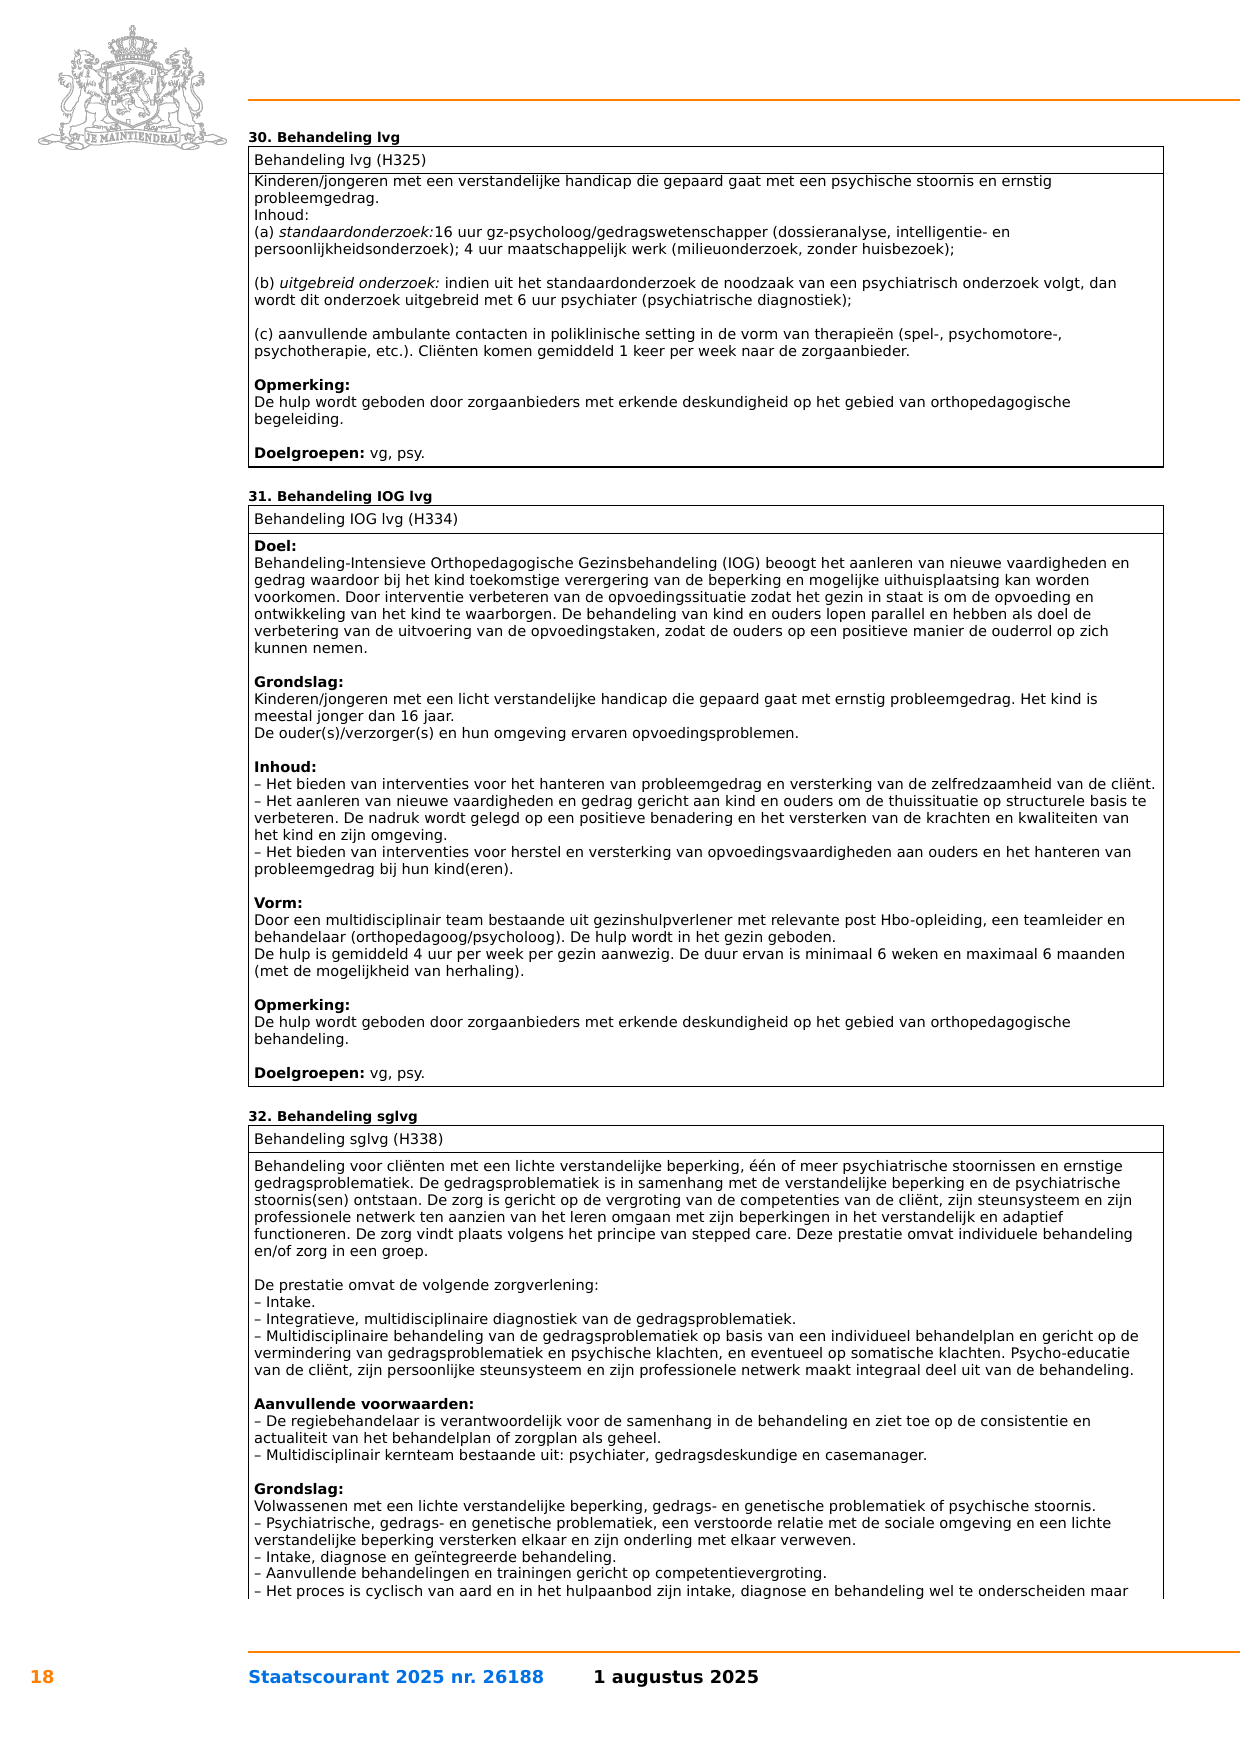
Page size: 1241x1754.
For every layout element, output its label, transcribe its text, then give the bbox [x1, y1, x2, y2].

table_cell (b) uitgebreid onderzoek: indien uit het standaardonderzoek de noodzaak van een psychiatrisch onderzoek volgt, dan wordt dit onderzoek uitgebreid met 6 uur psychiater (psychiatrische diagnostiek); [249, 275, 1163, 309]
table_cell [249, 1048, 1163, 1064]
table_header 32. Behandeling sglvg [248, 1109, 1163, 1125]
table_cell Kinderen/jongeren met een verstandelijke handicap die gepaard gaat met een psychische stoornis en ernstig probleemgedrag. Inhoud: (a) standaardonderzoek:16 uur gz-psycholoog/gedragswetenschapper (dossieranalyse, intelligentie- en persoonlijkheidsonderzoek); 4 uur maatschappelijk werk (milieuonderzoek, zonder huisbezoek); [249, 174, 1163, 258]
table_cell Grondslag: Kinderen/jongeren met een licht verstandelijke handicap die gepaard gaat met ernstig probleemgedrag. Het kind is meestal jonger dan 16 jaar. De ouder(s)/verzorger(s) en hun omgeving ervaren opvoedingsproblemen. [249, 674, 1163, 742]
table_cell [249, 258, 1163, 275]
table_cell [249, 878, 1163, 895]
table_cell [249, 1379, 1163, 1396]
table_cell [249, 428, 1163, 445]
table_header 31. Behandeling IOG lvg [248, 489, 1163, 505]
picture [38, 25, 227, 150]
table_cell Vorm: Door een multidisciplinair team bestaande uit gezinshulpverlener met relevante post Hbo-opleiding, een teamleider en behandelaar (orthopedagoog/psycholoog). De hulp wordt in het gezin geboden. De hulp is gemiddeld 4 uur per week per gezin aanwezig. De duur ervan is minimaal 6 weken en maximaal 6 maanden (met de mogelijkheid van herhaling). [249, 895, 1163, 979]
table_cell Doelgroepen: vg, psy. [249, 1065, 1163, 1086]
table_cell Doel: Behandeling-Intensieve Orthopedagogische Gezinsbehandeling (IOG) beoogt het aanleren van nieuwe vaardigheden en gedrag waardoor bij het kind toekomstige verergering van de beperking en mogelijke uithuisplaatsing kan worden voorkomen. Door interventie verbeteren van de opvoedingssituatie zodat het gezin in staat is om de opvoeding en ontwikkeling van het kind te waarborgen. De behandeling van kind en ouders lopen parallel en hebben als doel de verbetering van de uitvoering van de opvoedingstaken, zodat de ouders op een positieve manier de ouderrol op zich kunnen nemen. [249, 534, 1163, 657]
table_cell Behandeling lvg (H325) [249, 147, 1163, 173]
table_cell Grondslag: Volwassenen met een lichte verstandelijke beperking, gedrags- en genetische problematiek of psychische stoornis. – Psychiatrische, gedrags- en genetische problematiek, een verstoorde relatie met de sociale omgeving en een lichte verstandelijke beperking versterken elkaar en zijn onderling met elkaar verweven. – Intake, diagnose en geïntegreerde behandeling. – Aanvullende behandelingen en trainingen gericht op competentievergroting. – Het proces is cyclisch van aard en in het hulpaanbod zijn intake, diagnose en behandeling wel te onderscheiden maar [249, 1481, 1163, 1599]
table_header 30. Behandeling lvg [248, 130, 1163, 146]
table_cell Behandeling voor cliënten met een lichte verstandelijke beperking, één of meer psychiatrische stoornissen en ernstige gedragsproblematiek. De gedragsproblematiek is in samenhang met de verstandelijke beperking en de psychiatrische stoornis(sen) ontstaan. De zorg is gericht op de vergroting van de competenties van de cliënt, zijn steunsysteem en zijn professionele netwerk ten aanzien van het leren omgaan met zijn beperkingen in het verstandelijk en adaptief functioneren. De zorg vindt plaats volgens het principe van stepped care. Deze prestatie omvat individuele behandeling en/of zorg in een groep. [249, 1153, 1163, 1260]
table_cell Opmerking: De hulp wordt geboden door zorgaanbieders met erkende deskundigheid op het gebied van orthopedagogische begeleiding. [249, 377, 1163, 428]
table_cell [249, 360, 1163, 377]
table_cell (c) aanvullende ambulante contacten in poliklinische setting in de vorm van therapieën (spel-, psychomotore-, psychotherapie, etc.). Cliënten komen gemiddeld 1 keer per week naar de zorgaanbieder. [249, 326, 1163, 360]
table_cell [249, 657, 1163, 674]
table_cell Behandeling sglvg (H338) [249, 1126, 1163, 1152]
table_cell [249, 309, 1163, 326]
table_cell Behandeling IOG lvg (H334) [249, 506, 1163, 532]
table_cell [249, 980, 1163, 997]
table_cell Doelgroepen: vg, psy. [249, 445, 1163, 466]
table_cell Aanvullende voorwaarden: – De regiebehandelaar is verantwoordelijk voor de samenhang in de behandeling en ziet toe op de consistentie en actualiteit van het behandelplan of zorgplan als geheel. – Multidisciplinair kernteam bestaande uit: psychiater, gedragsdeskundige en casemanager. [249, 1396, 1163, 1463]
table_cell [249, 1260, 1163, 1277]
table_cell [249, 742, 1163, 759]
table_cell Inhoud: – Het bieden van interventies voor het hanteren van probleemgedrag en versterking van de zelfredzaamheid van de cliënt. – Het aanleren van nieuwe vaardigheden en gedrag gericht aan kind en ouders om de thuissituatie op structurele basis te verbeteren. De nadruk wordt gelegd op een positieve benadering en het versterken van de krachten en kwaliteiten van het kind en zijn omgeving. – Het bieden van interventies voor herstel en versterking van opvoedingsvaardigheden aan ouders en het hanteren van probleemgedrag bij hun kind(eren). [249, 759, 1163, 878]
table_cell De prestatie omvat de volgende zorgverlening: – Intake. – Integratieve, multidisciplinaire diagnostiek van de gedragsproblematiek. – Multidisciplinaire behandeling van de gedragsproblematiek op basis van een individueel behandelplan en gericht op de vermindering van gedragsproblematiek en psychische klachten, en eventueel op somatische klachten. Psycho-educatie van de cliënt, zijn persoonlijke steunsysteem en zijn professionele netwerk maakt integraal deel uit van de behandeling. [249, 1277, 1163, 1379]
table_cell [249, 1464, 1163, 1481]
table_cell Opmerking: De hulp wordt geboden door zorgaanbieders met erkende deskundigheid op het gebied van orthopedagogische behandeling. [249, 997, 1163, 1047]
